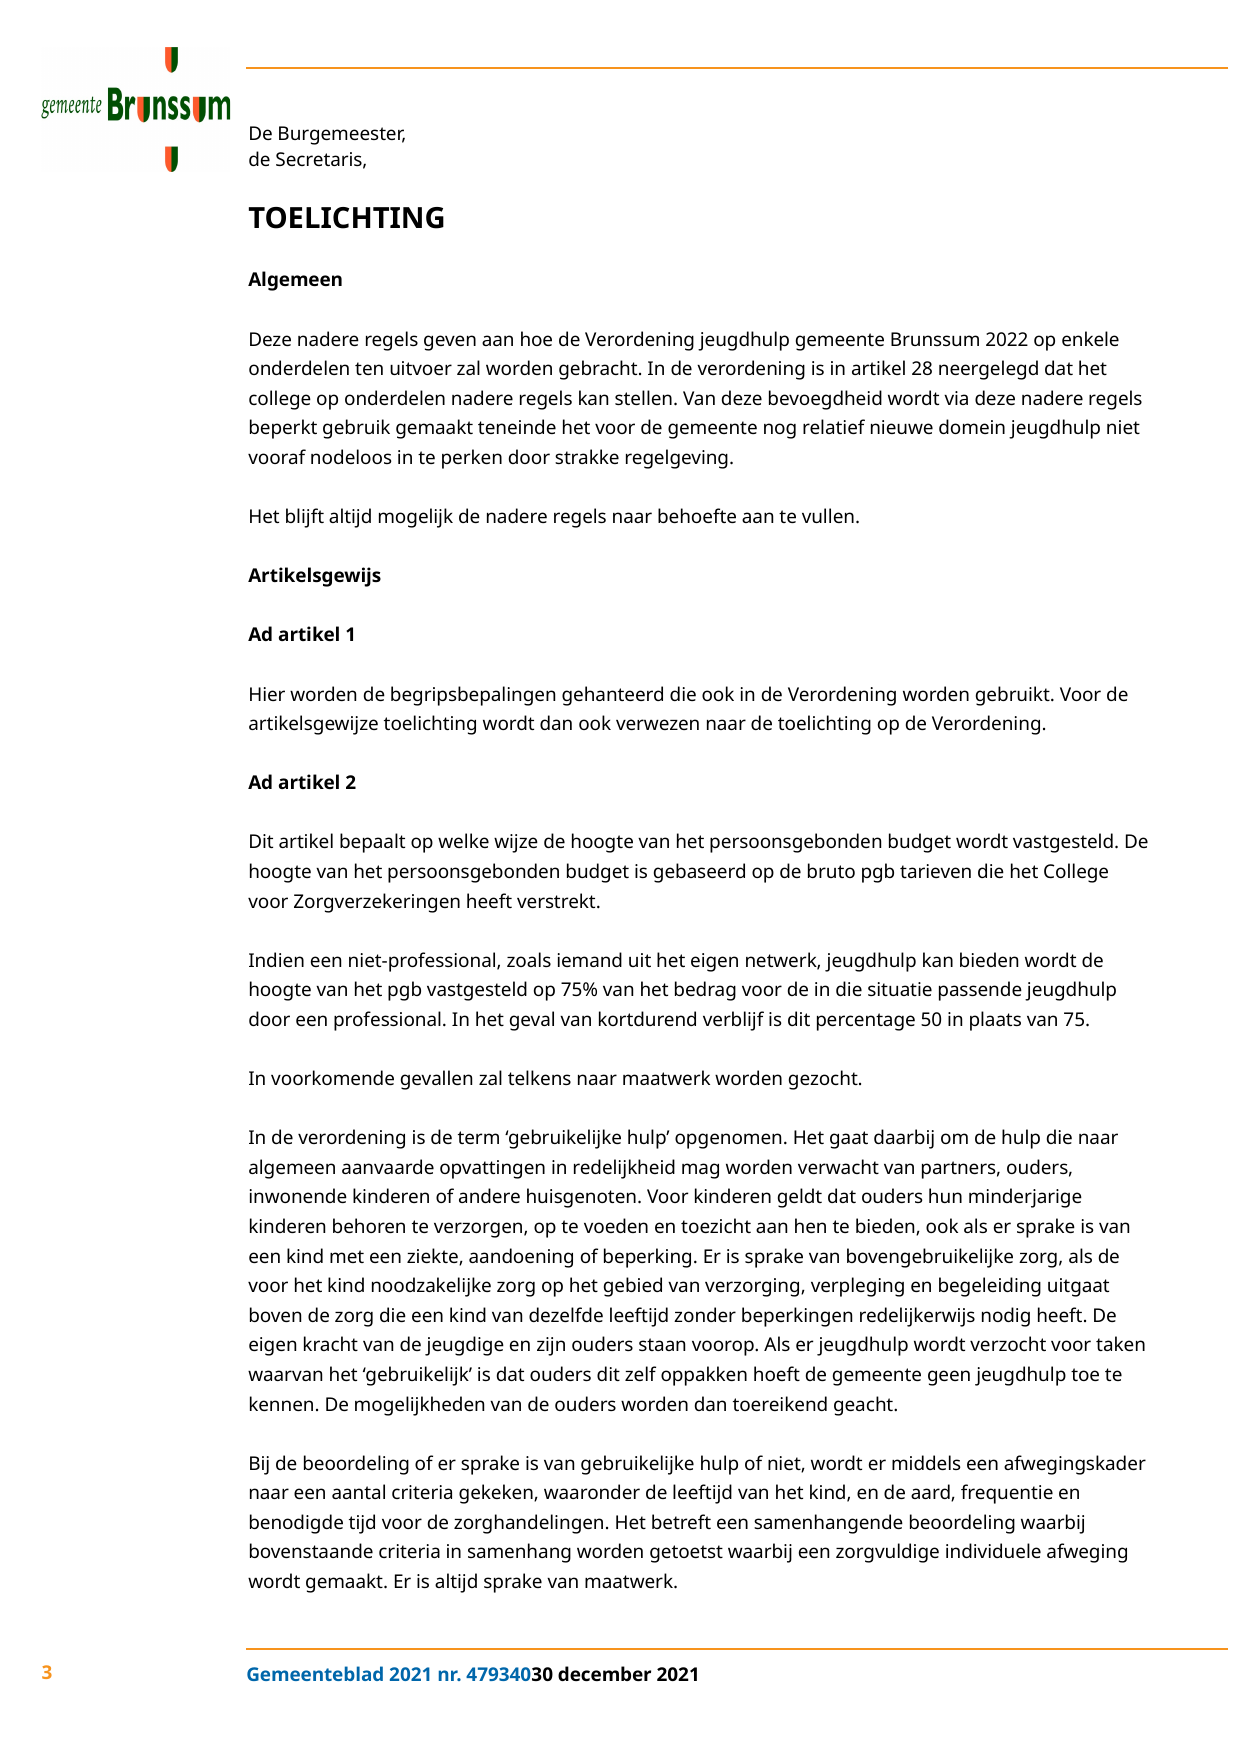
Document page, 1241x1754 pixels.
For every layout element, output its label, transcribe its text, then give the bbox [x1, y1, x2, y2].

text Deze nadere regels geven aan hoe de Verordening jeugdhulp gemeente Brunssum 2022 op enkele onderdelen ten uitvoer zal worden gebracht. In de verordening is in artikel 28 neergelegd dat het college op onderdelen nadere regels kan stellen. Van deze bevoegdheid wordt via deze nadere regels beperkt gebruik gemaakt teneinde het voor de gemeente nog relatief nieuwe domein jeugdhulp niet vooraf nodeloos in te perken door strakke regelgeving. [248, 326, 1152, 470]
text Bij de beoordeling of er sprake is van gebruikelijke hulp of niet, wordt er middels een afwegingskader naar een aantal criteria gekeken, waaronder de leeftijd van het kind, en de aard, frequentie en benodigde tijd voor de zorghandelingen. Het betreft een samenhangende beoordeling waarbij bovenstaande criteria in samenhang worden getoetst waarbij een zorgvuldige individuele afweging wordt gemaakt. Er is altijd sprake van maatwerk. [248, 1450, 1152, 1594]
text Het blijft altijd mogelijk de nadere regels naar behoefte aan te vullen. [248, 503, 1152, 529]
text de Secretaris, [248, 146, 1152, 172]
text Ad artikel 2 [248, 769, 1152, 795]
text Algemeen [248, 267, 1152, 292]
text Hier worden de begripsbepalingen gehanteerd die ook in de Verordening worden gebruikt. Voor de artikelsgewijze toelichting wordt dan ook verwezen naar de toelichting op de Verordening. [248, 681, 1152, 736]
text Ad artikel 1 [248, 622, 1152, 647]
text Artikelsgewijs [248, 562, 1152, 588]
text In voorkomende gevallen zal telkens naar maatwerk worden gezocht. [248, 1065, 1152, 1091]
text Indien een niet-professional, zoals iemand uit het eigen netwerk, jeugdhulp kan bieden wordt de hoogte van het pgb vastgesteld op 75% van het bedrag voor de in die situatie passende jeugdhulp door een professional. In het geval van kortdurend verblijf is dit percentage 50 in plaats van 75. [248, 947, 1152, 1032]
text TOELICHTING [248, 198, 1152, 237]
picture [41, 47, 231, 172]
text De Burgemeester, [248, 121, 1152, 146]
text Dit artikel bepaalt op welke wijze de hoogte van het persoonsgebonden budget wordt vastgesteld. De hoogte van het persoonsgebonden budget is gebaseerd op de bruto pgb tarieven die het College voor Zorgverzekeringen heeft verstrekt. [248, 829, 1152, 913]
text In de verordening is de term ‘gebruikelijke hulp’ opgenomen. Het gaat daarbij om de hulp die naar algemeen aanvaarde opvattingen in redelijkheid mag worden verwacht van partners, ouders, inwonende kinderen of andere huisgenoten. Voor kinderen geldt dat ouders hun minderjarige kinderen behoren te verzorgen, op te voeden en toezicht aan hen te bieden, ook als er sprake is van een kind met een ziekte, aandoening of beperking. Er is sprake van bovengebruikelijke zorg, als de voor het kind noodzakelijke zorg op het gebied van verzorging, verpleging en begeleiding uitgaat boven de zorg die een kind van dezelfde leeftijd zonder beperkingen redelijkerwijs nodig heeft. De eigen kracht van de jeugdige en zijn ouders staan voorop. Als er jeugdhulp wordt verzocht voor taken waarvan het ‘gebruikelijk’ is dat ouders dit zelf oppakken hoeft de gemeente geen jeugdhulp toe te kennen. De mogelijkheden van de ouders worden dan toereikend geacht. [248, 1124, 1152, 1416]
